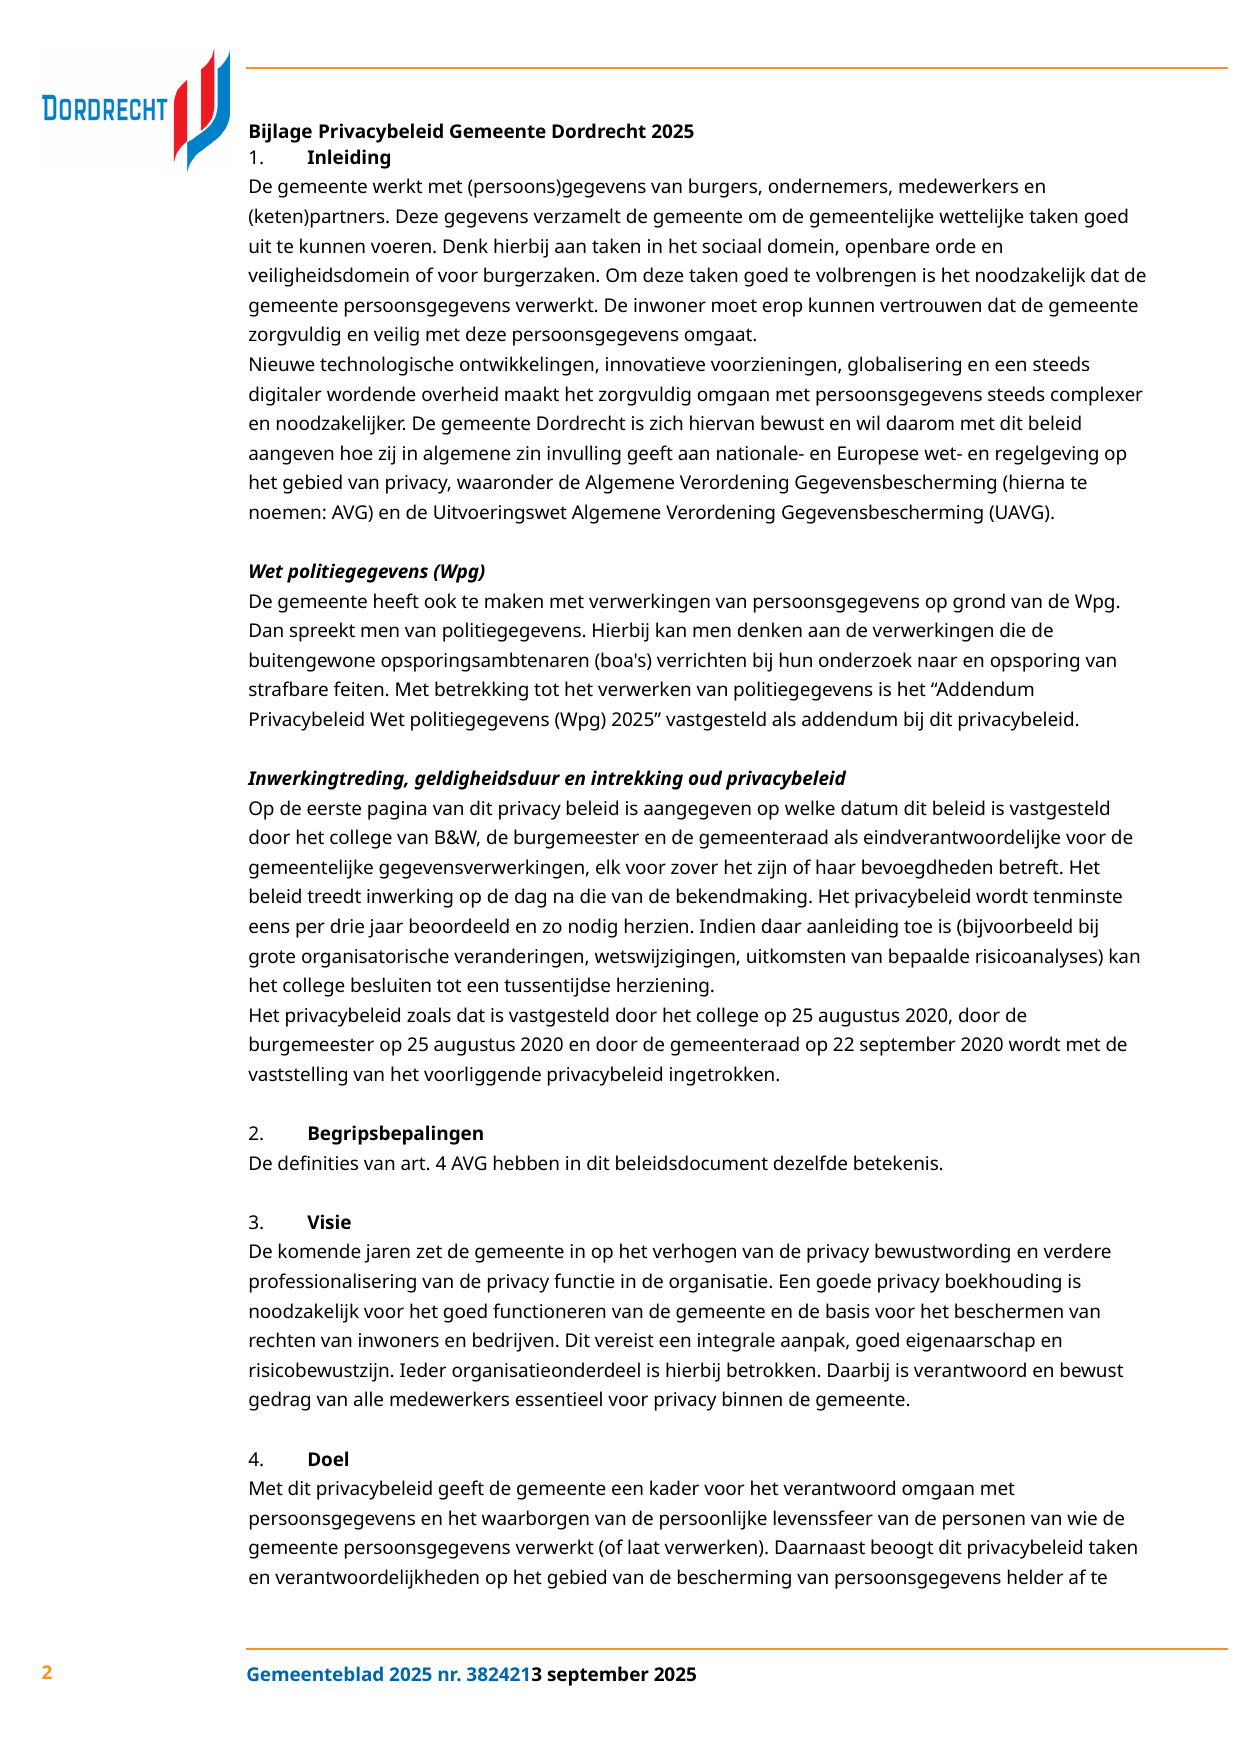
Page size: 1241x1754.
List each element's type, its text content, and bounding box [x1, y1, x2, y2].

text Nieuwe technologische ontwikkelingen, innovatieve voorzieningen, globalisering en een steeds digitaler wordende overheid maakt het zorgvuldig omgaan met persoonsgegevens steeds complexer en noodzakelijker. De gemeente Dordrecht is zich hiervan bewust en wil daarom met dit beleid aangeven hoe zij in algemene zin invulling geeft aan nationale- en Europese wet- en regelgeving op het gebied van privacy, waaronder de Algemene Verordening Gegevensbescherming (hierna te noemen: AVG) en de Uitvoeringswet Algemene Verordening Gegevensbescherming (UAVG). [248, 351, 1152, 525]
text Het privacybeleid zoals dat is vastgesteld door het college op 25 augustus 2020, door de burgemeester op 25 augustus 2020 en door de gemeenteraad op 22 september 2020 wordt met de vaststelling van het voorliggende privacybeleid ingetrokken. [248, 1002, 1152, 1087]
list Doel [248, 1446, 1152, 1472]
text Op de eerste pagina van dit privacy beleid is aangegeven op welke datum dit beleid is vastgesteld door het college van B&W, de burgemeester en de gemeenteraad als eindverantwoordelijke voor de gemeentelijke gegevensverwerkingen, elk voor zover het zijn of haar bevoegdheden betreft. Het beleid treedt inwerking op de dag na die van de bekendmaking. Het privacybeleid wordt tenminste eens per drie jaar beoordeeld en zo nodig herzien. Indien daar aanleiding toe is (bijvoorbeeld bij grote organisatorische veranderingen, wetswijzigingen, uitkomsten van bepaalde risicoanalyses) kan het college besluiten tot een tussentijdse herziening. [248, 795, 1152, 998]
text Met dit privacybeleid geeft de gemeente een kader voor het verantwoord omgaan met persoonsgegevens en het waarborgen van de persoonlijke levenssfeer van de personen van wie de gemeente persoonsgegevens verwerkt (of laat verwerken). Daarnaast beoogt dit privacybeleid taken en verantwoordelijkheden op het gebied van de bescherming van persoonsgegevens helder af te [248, 1475, 1152, 1590]
text Bijlage Privacybeleid Gemeente Dordrecht 2025 [248, 116, 1152, 144]
list Begripsbepalingen [248, 1120, 1152, 1146]
list Inleiding [248, 144, 1152, 170]
text De gemeente heeft ook te maken met verwerkingen van persoonsgegevens op grond van de Wpg. Dan spreekt men van politiegegevens. Hierbij kan men denken aan de verwerkingen die de buitengewone opsporingsambtenaren (boa's) verrichten bij hun onderzoek naar en opsporing van strafbare feiten. Met betrekking tot het verwerken van politiegegevens is het “Addendum Privacybeleid Wet politiegegevens (Wpg) 2025” vastgesteld als addendum bij dit privacybeleid. [248, 588, 1152, 732]
picture [41, 47, 231, 172]
text De komende jaren zet de gemeente in op het verhogen van de privacy bewustwording en verdere professionalisering van de privacy functie in de organisatie. Een goede privacy boekhouding is noodzakelijk voor het goed functioneren van de gemeente en de basis voor het beschermen van rechten van inwoners en bedrijven. Dit vereist een integrale aanpak, goed eigenaarschap en risicobewustzijn. Ieder organisatieonderdeel is hierbij betrokken. Daarbij is verantwoord en bewust gedrag van alle medewerkers essentieel voor privacy binnen de gemeente. [248, 1239, 1152, 1412]
text Inwerkingtreding, geldigheidsduur en intrekking oud privacybeleid [248, 765, 1152, 791]
text De gemeente werkt met (persoons)gegevens van burgers, ondernemers, medewerkers en (keten)partners. Deze gegevens verzamelt de gemeente om de gemeentelijke wettelijke taken goed uit te kunnen voeren. Denk hierbij aan taken in het sociaal domein, openbare orde en veiligheidsdomein of voor burgerzaken. Om deze taken goed te volbrengen is het noodzakelijk dat de gemeente persoonsgegevens verwerkt. De inwoner moet erop kunnen vertrouwen dat de gemeente zorgvuldig en veilig met deze persoonsgegevens omgaat. [248, 174, 1152, 347]
text Wet politiegegevens (Wpg) [248, 558, 1152, 584]
list Visie [248, 1209, 1152, 1235]
text De definities van art. 4 AVG hebben in dit beleidsdocument dezelfde betekenis. [248, 1150, 1152, 1176]
